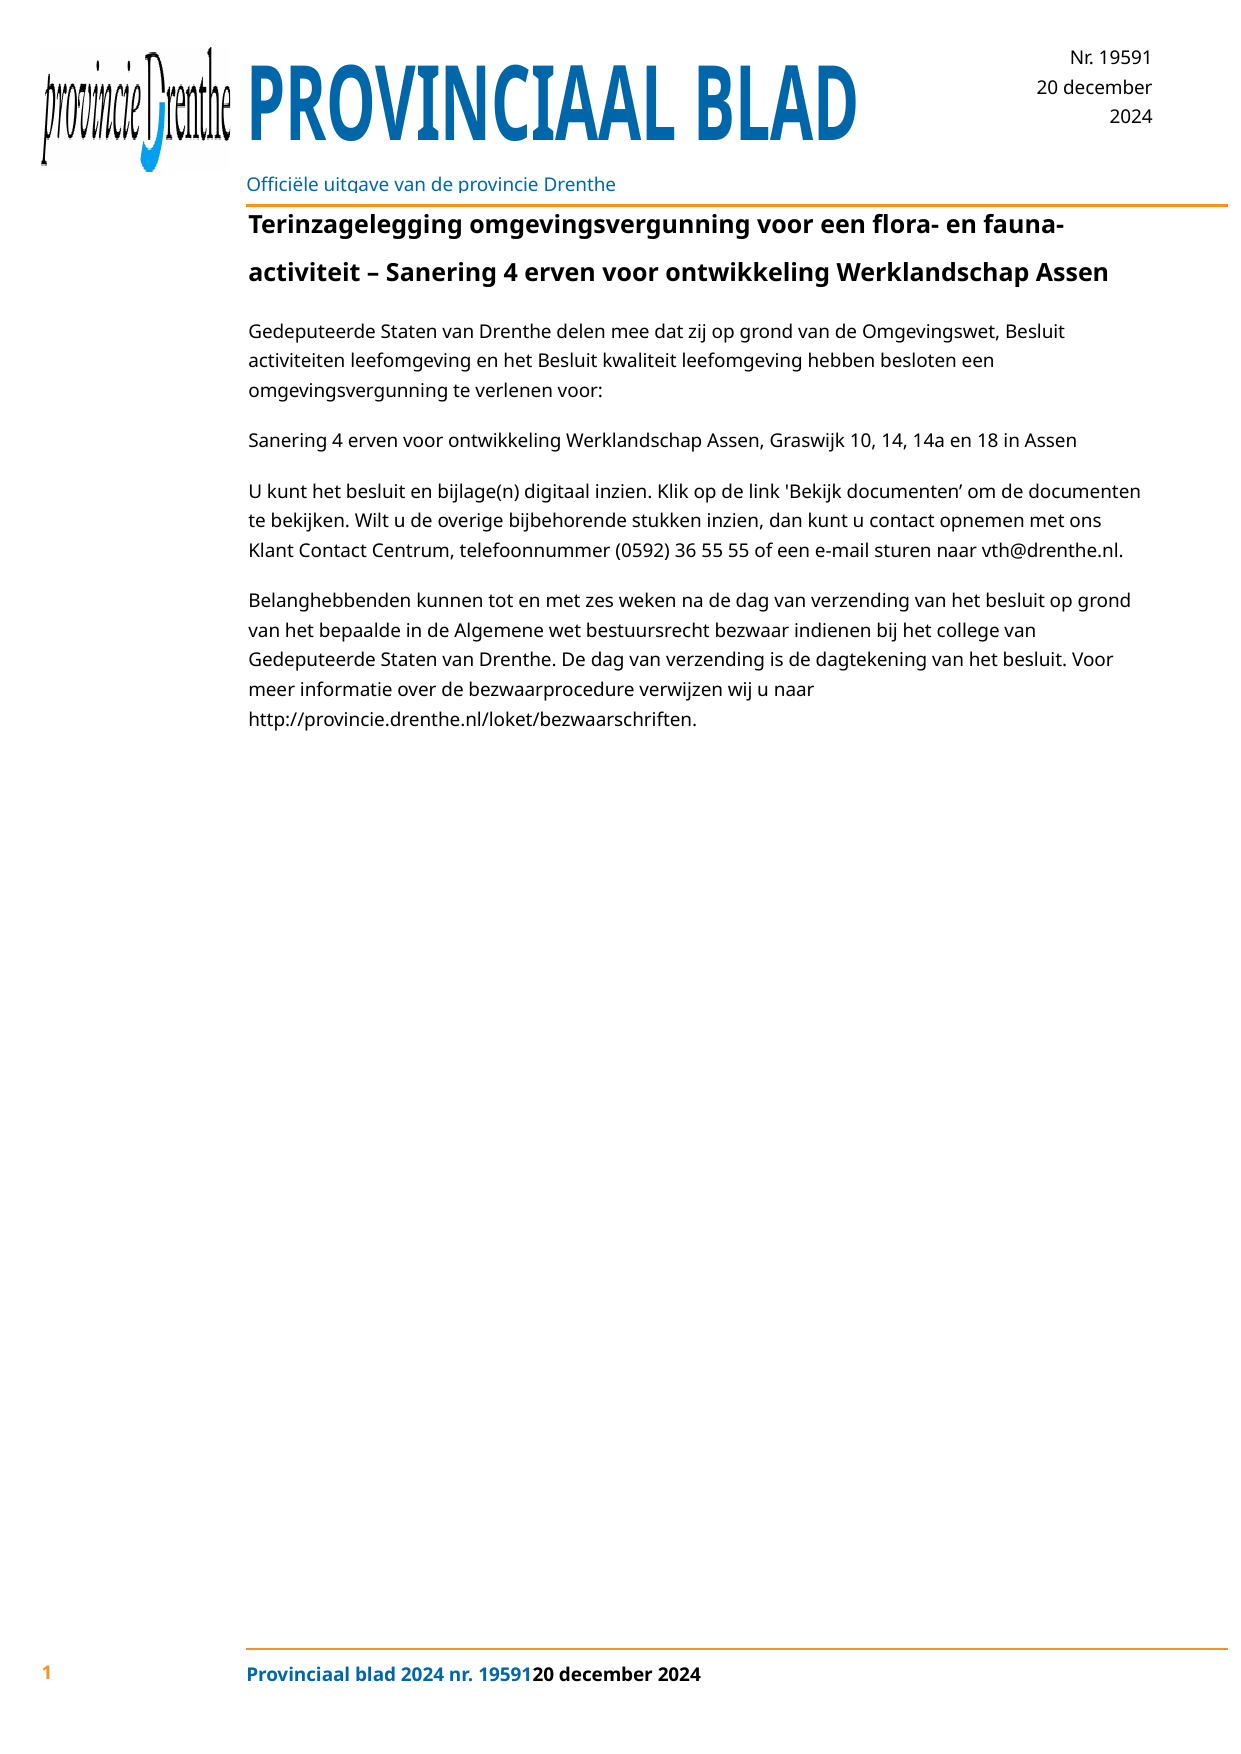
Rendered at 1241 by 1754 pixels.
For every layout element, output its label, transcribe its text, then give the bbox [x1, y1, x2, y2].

text Gedeputeerde Staten van Drenthe delen mee dat zij op grond van de Omgevingswet, Besluit activiteiten leefomgeving en het Besluit kwaliteit leefomgeving hebben besloten een omgevingsvergunning te verlenen voor: [248, 318, 1152, 403]
text Sanering 4 erven voor ontwikkeling Werklandschap Assen, Graswijk 10, 14, 14a en 18 in Assen [248, 427, 1152, 453]
text Belanghebbenden kunnen tot en met zes weken na de dag van verzending van het besluit op grond van het bepaalde in de Algemene wet bestuursrecht bezwaar indienen bij het college van Gedeputeerde Staten van Drenthe. De dag van verzending is de dagtekening van het besluit. Voor meer informatie over de bezwaarprocedure verwijzen wij u naar http://provincie.drenthe.nl/loket/bezwaarschriften. [248, 587, 1152, 732]
picture [41, 47, 231, 172]
text Terinzagelegging omgevingsvergunning voor een flora- en fauna-activiteit – Sanering 4 erven voor ontwikkeling Werklandschap Assen [248, 207, 1152, 288]
text U kunt het besluit en bijlage(n) digitaal inzien. Klik op de link 'Bekijk documenten’ om de documenten te bekijken. Wilt u de overige bijbehorende stukken inzien, dan kunt u contact opnemen met ons Klant Contact Centrum, telefoonnummer (0592) 36 55 55 of een e-mail sturen naar vth@drenthe.nl. [248, 478, 1152, 563]
